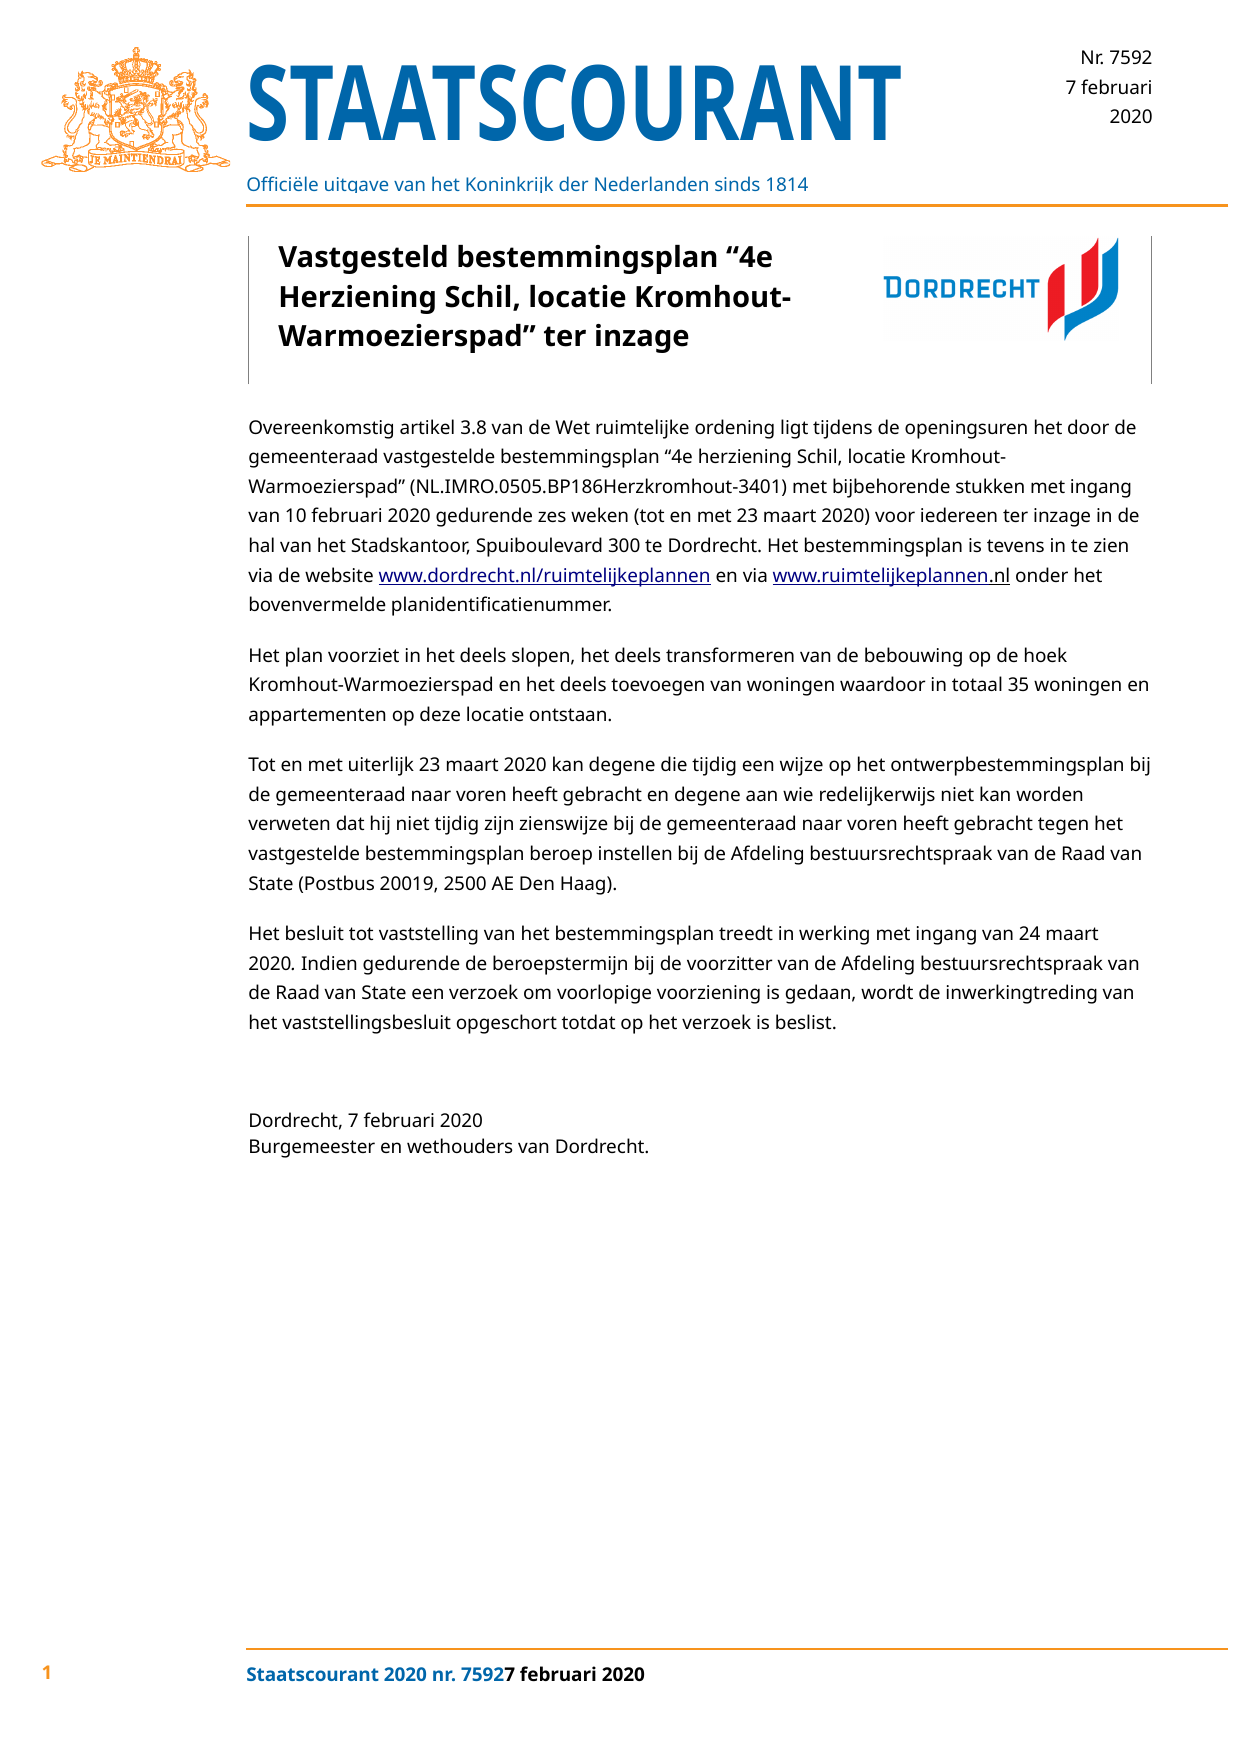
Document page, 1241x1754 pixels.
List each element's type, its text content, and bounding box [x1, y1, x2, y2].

text Burgemeester en wethouders van Dordrecht. [248, 1133, 1152, 1159]
picture [882, 236, 1119, 341]
text Het besluit tot vaststelling van het bestemmingsplan treedt in werking met ingang van 24 maart 2020. Indien gedurende de beroepstermijn bij de voorzitter van de Afdeling bestuursrechtspraak van de Raad van State een verzoek om voorlopige voorziening is gedaan, wordt de inwerkingtreding van het vaststellingsbesluit opgeschort totdat op het verzoek is beslist. [248, 920, 1152, 1035]
text Tot en met uiterlijk 23 maart 2020 kan degene die tijdig een wijze op het ontwerpbestemmingsplan bij de gemeenteraad naar voren heeft gebracht en degene aan wie redelijkerwijs niet kan worden verweten dat hij niet tijdig zijn zienswijze bij de gemeenteraad naar voren heeft gebracht tegen het vastgestelde bestemmingsplan beroep instellen bij de Afdeling bestuursrechtspraak van de Raad van State (Postbus 20019, 2500 AE Den Haag). [248, 751, 1152, 896]
table_header [850, 236, 1151, 384]
text Dordrecht, 7 februari 2020 [248, 1107, 1152, 1133]
picture [41, 47, 231, 172]
table_header Vastgesteld bestemmingsplan “4e Herziening Schil, locatie Kromhout-Warmoezierspad” ter inzage [249, 236, 850, 384]
text Overeenkomstig artikel 3.8 van de Wet ruimtelijke ordening ligt tijdens de openingsuren het door de gemeenteraad vastgestelde bestemmingsplan “4e herziening Schil, locatie Kromhout-Warmoezierspad” (NL.IMRO.0505.BP186Herzkromhout-3401) met bijbehorende stukken met ingang van 10 februari 2020 gedurende zes weken (tot en met 23 maart 2020) voor iedereen ter inzage in de hal van het Stadskantoor, Spuiboulevard 300 te Dordrecht. Het bestemmingsplan is tevens in te zien via de website www.dordrecht.nl/ruimtelijkeplannen en via www.ruimtelijkeplannen.nl onder het bovenvermelde planidentificatienummer. [248, 414, 1152, 617]
text Het plan voorziet in het deels slopen, het deels transformeren van de bebouwing op de hoek Kromhout-Warmoezierspad en het deels toevoegen van woningen waardoor in totaal 35 woningen en appartementen op deze locatie ontstaan. [248, 642, 1152, 727]
